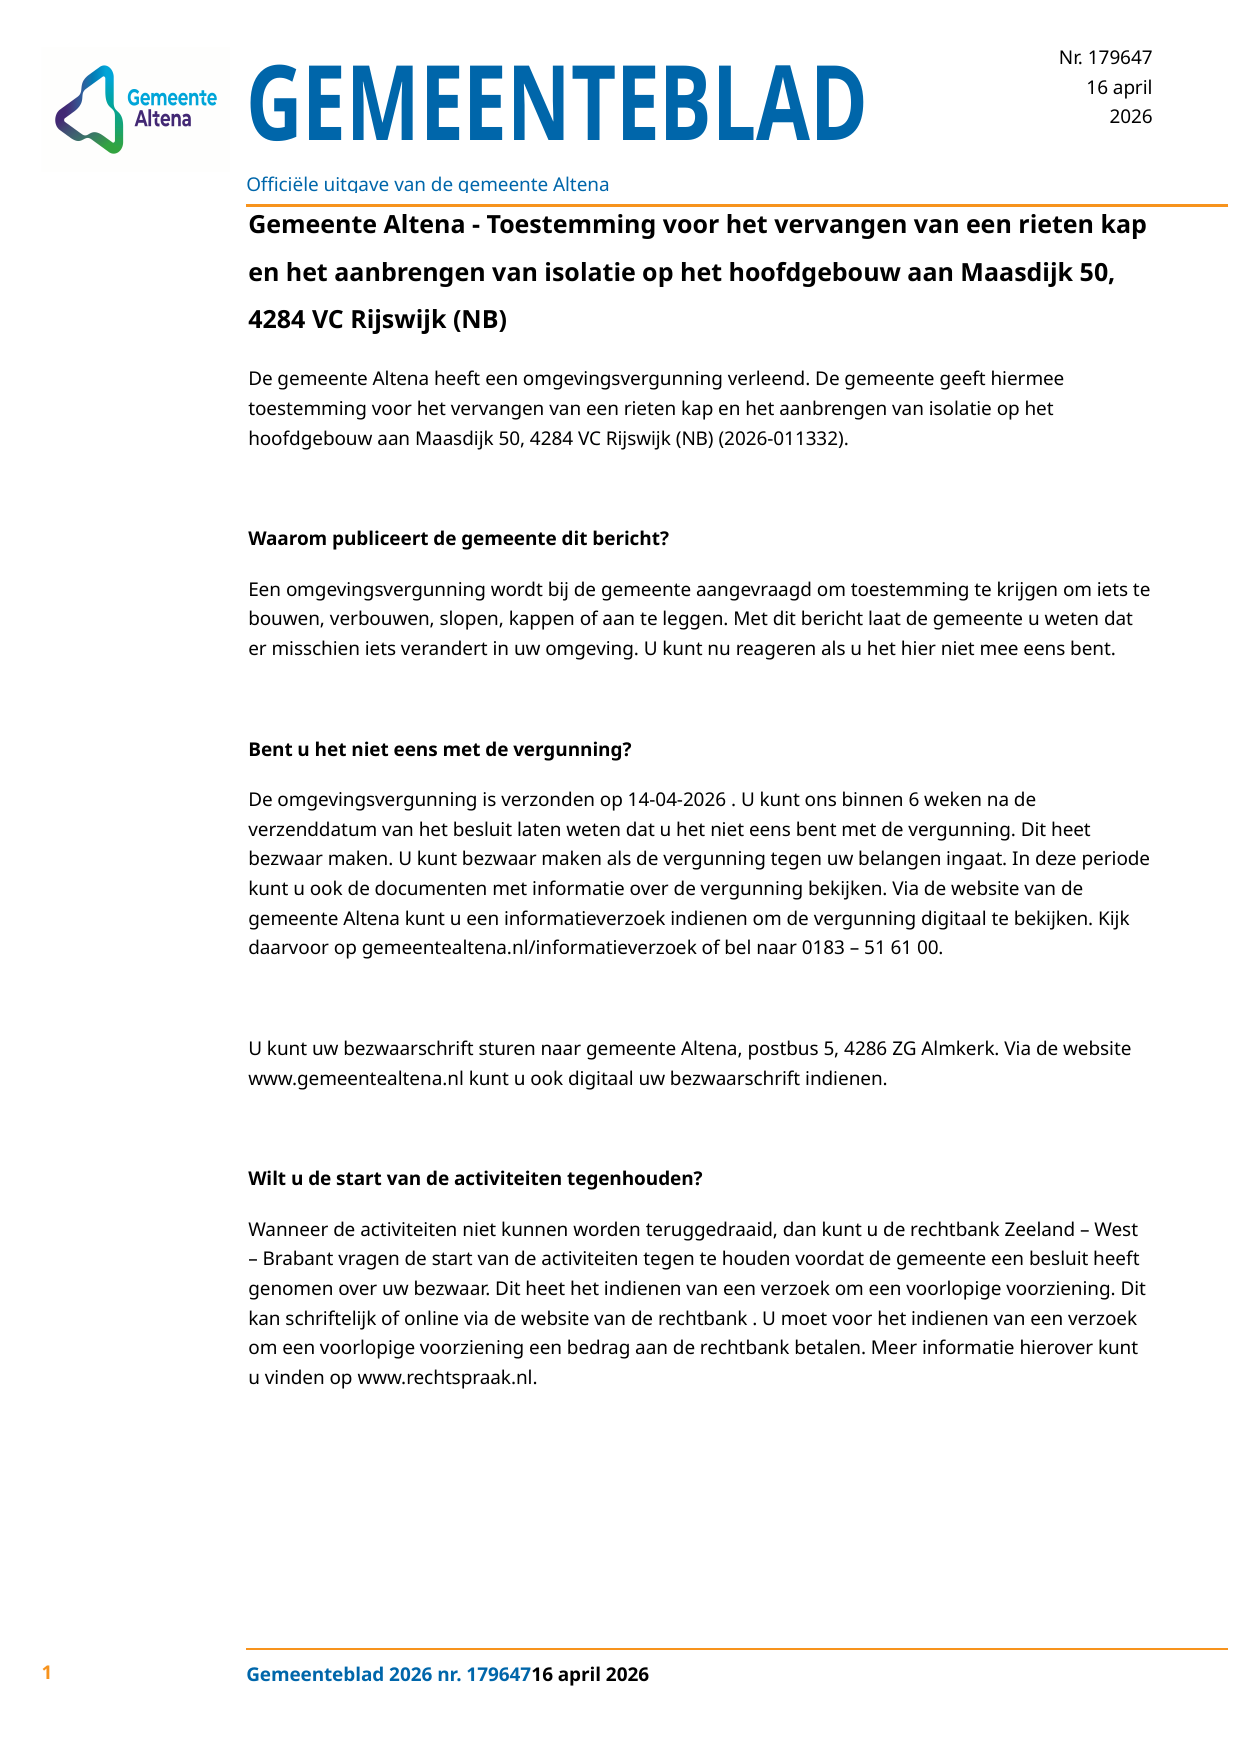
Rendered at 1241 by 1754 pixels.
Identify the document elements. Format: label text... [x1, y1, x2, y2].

text De gemeente Altena heeft een omgevingsvergunning verleend. De gemeente geeft hiermee toestemming voor het vervangen van een rieten kap en het aanbrengen van isolatie op het hoofdgebouw aan Maasdijk 50, 4284 VC Rijswijk (NB) (2026-011332). [248, 366, 1152, 450]
text Waarom publiceert de gemeente dit bericht? [248, 526, 1152, 551]
text Wanneer de activiteiten niet kunnen worden teruggedraaid, dan kunt u de rechtbank Zeeland – West – Brabant vragen de start van de activiteiten tegen te houden voordat de gemeente een besluit heeft genomen over uw bezwaar. Dit heet het indienen van een verzoek om een voorlopige voorziening. Dit kan schriftelijk of online via de website van de rechtbank . U moet voor het indienen van een verzoek om een voorlopige voorziening een bedrag aan de rechtbank betalen. Meer informatie hierover kunt u vinden op www.rechtspraak.nl. [248, 1216, 1152, 1389]
text U kunt uw bezwaarschrift sturen naar gemeente Altena, postbus 5, 4286 ZG Almkerk. Via de website www.gemeentealtena.nl kunt u ook digitaal uw bezwaarschrift indienen. [248, 1035, 1152, 1090]
text Een omgevingsvergunning wordt bij de gemeente aangevraagd om toestemming te krijgen om iets te bouwen, verbouwen, slopen, kappen of aan te leggen. Met dit bericht laat de gemeente u weten dat er misschien iets verandert in uw omgeving. U kunt nu reageren als u het hier niet mee eens bent. [248, 576, 1152, 661]
text Gemeente Altena - Toestemming voor het vervangen van een rieten kap en het aanbrengen van isolatie op het hoofdgebouw aan Maasdijk 50, 4284 VC Rijswijk (NB) [248, 207, 1152, 336]
text De omgevingsvergunning is verzonden op 14-04-2026 . U kunt ons binnen 6 weken na de verzenddatum van het besluit laten weten dat u het niet eens bent met de vergunning. Dit heet bezwaar maken. U kunt bezwaar maken als de vergunning tegen uw belangen ingaat. In deze periode kunt u ook de documenten met informatie over de vergunning bekijken. Via de website van de gemeente Altena kunt u een informatieverzoek indienen om de vergunning digitaal te bekijken. Kijk daarvoor op gemeentealtena.nl/informatieverzoek of bel naar 0183 – 51 61 00. [248, 786, 1152, 960]
text Bent u het niet eens met de vergunning? [248, 736, 1152, 762]
text Wilt u de start van de activiteiten tegenhouden? [248, 1166, 1152, 1191]
picture [41, 47, 231, 172]
